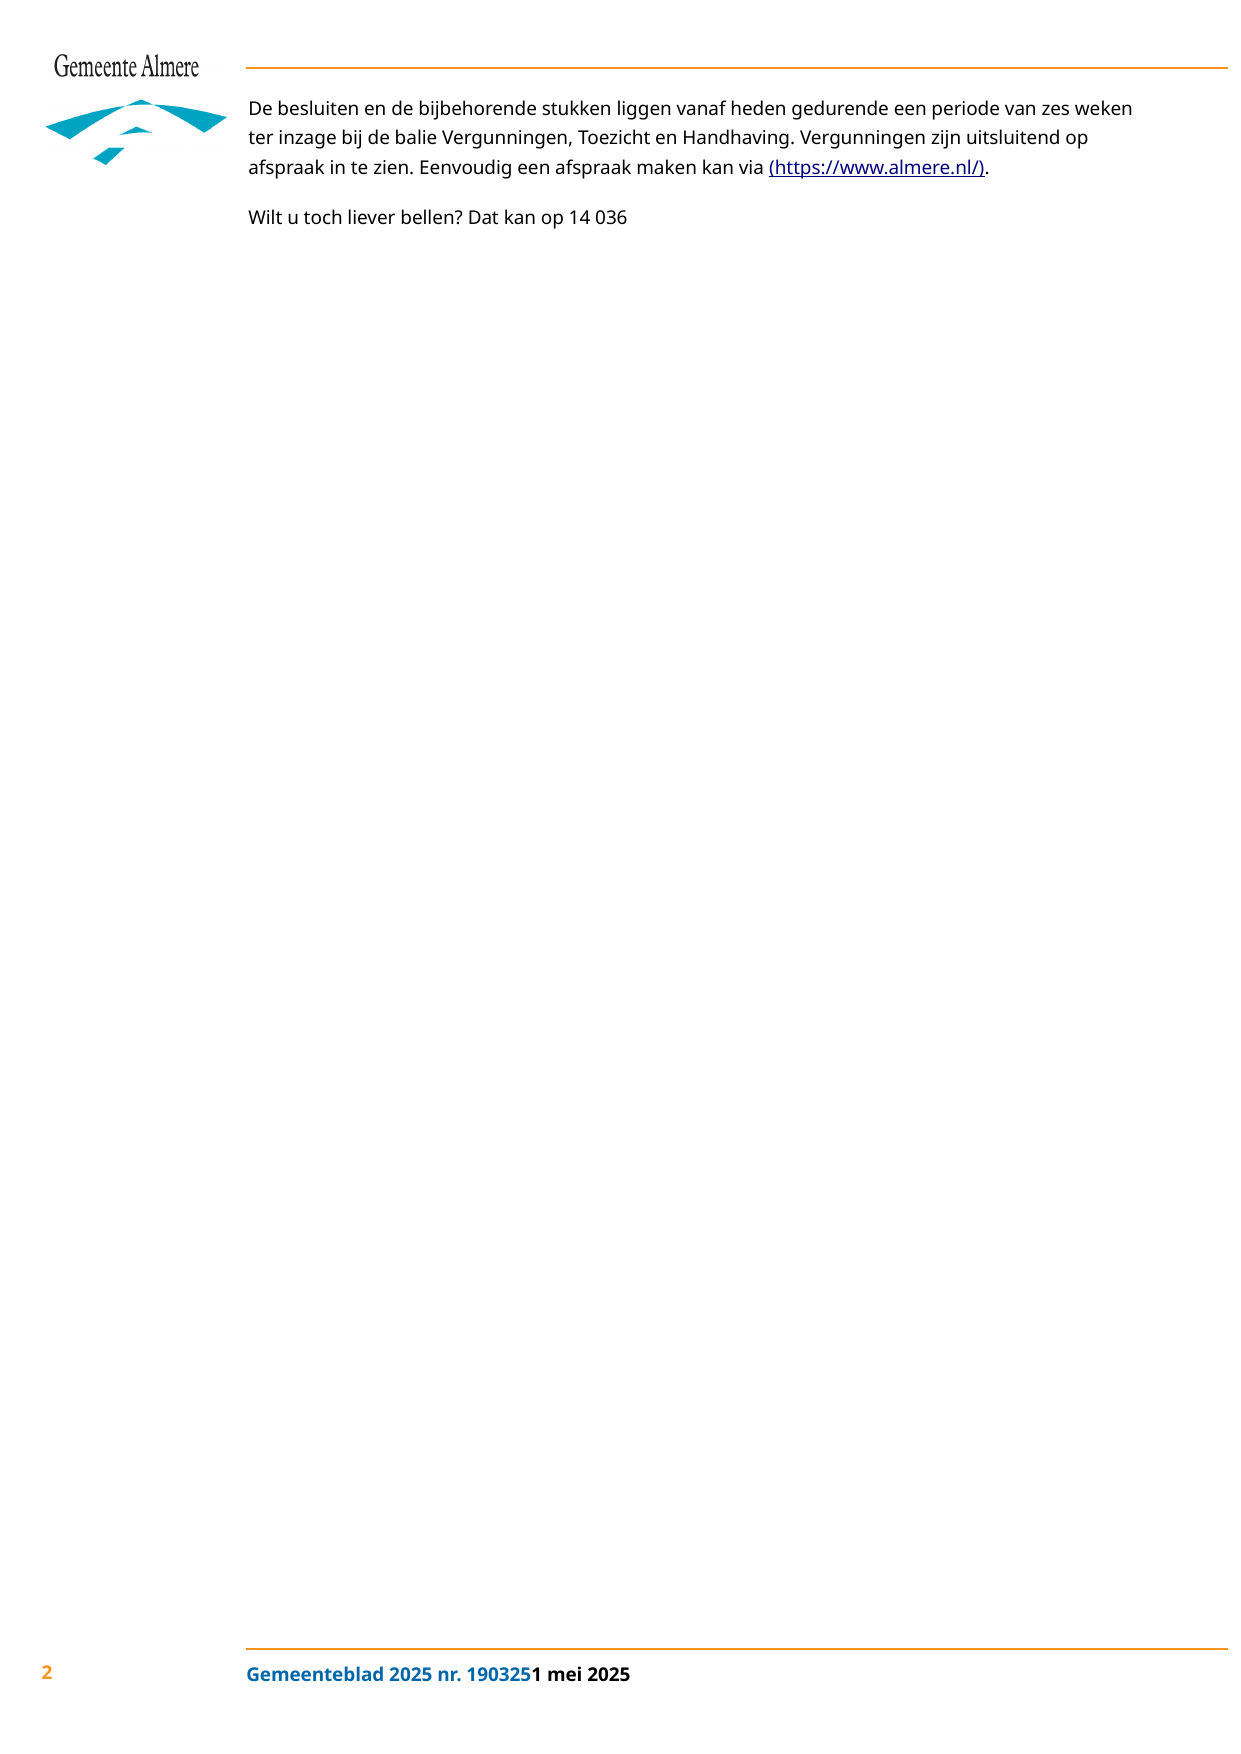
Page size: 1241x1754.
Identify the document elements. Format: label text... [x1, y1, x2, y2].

picture [41, 47, 231, 172]
text De besluiten en de bijbehorende stukken liggen vanaf heden gedurende een periode van zes weken ter inzage bij de balie Vergunningen, Toezicht en Handhaving. Vergunningen zijn uitsluitend op afspraak in te zien. Eenvoudig een afspraak maken kan via (https://www.almere.nl/). [248, 95, 1152, 180]
text Wilt u toch liever bellen? Dat kan op 14 036 [248, 204, 1152, 230]
